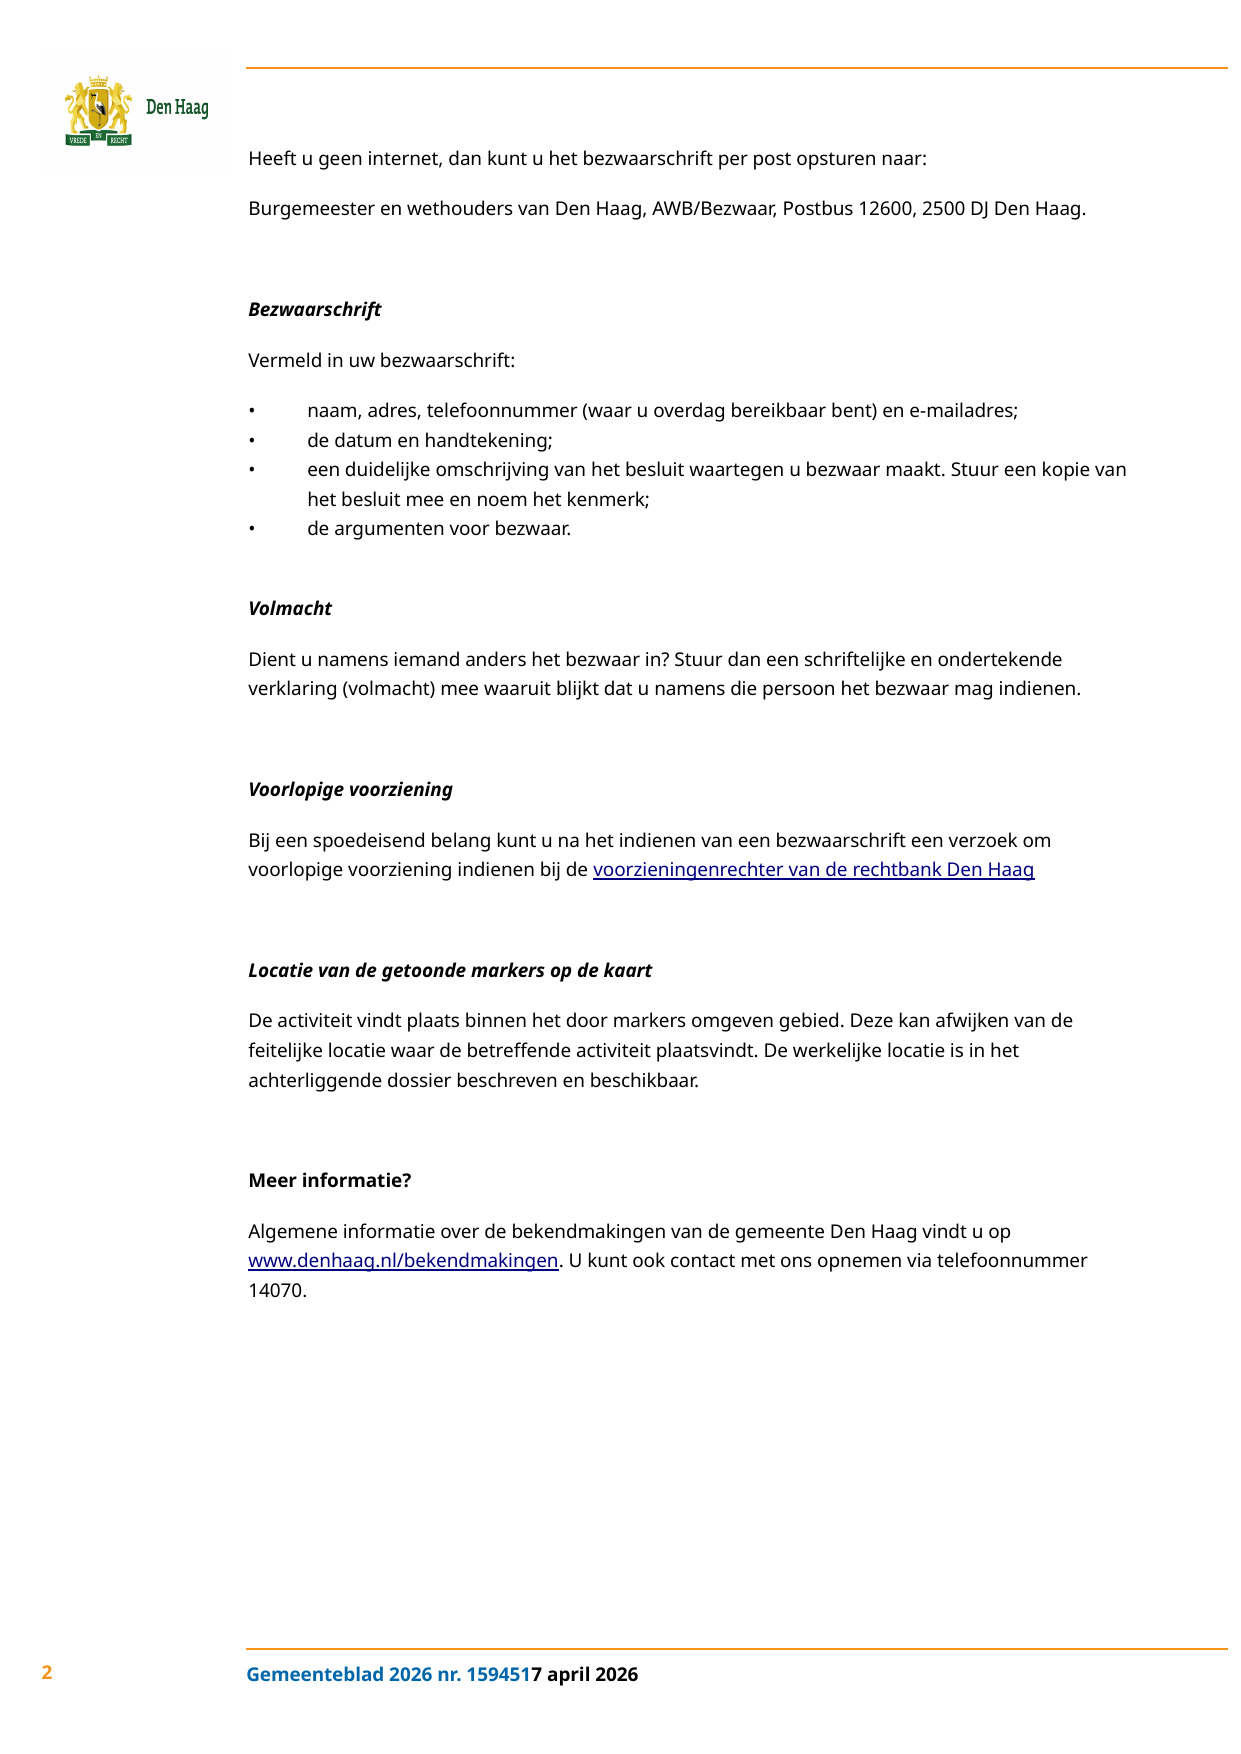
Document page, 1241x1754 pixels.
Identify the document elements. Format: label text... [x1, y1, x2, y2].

text Burgemeester en wethouders van Den Haag, AWB/Bezwaar, Postbus 12600, 2500 DJ Den Haag. [248, 196, 1152, 221]
text Algemene informatie over de bekendmakingen van de gemeente Den Haag vindt u op www.denhaag.nl/bekendmakingen. U kunt ook contact met ons opnemen via telefoonnummer 14070. [248, 1218, 1152, 1303]
text De activiteit vindt plaats binnen het door markers omgeven gebied. Deze kan afwijken van de feitelijke locatie waar de betreffende activiteit plaatsvindt. De werkelijke locatie is in het achterliggende dossier beschreven en beschikbaar. [248, 1008, 1152, 1093]
text Volmacht [248, 596, 1152, 621]
text Bezwaarschrift [248, 296, 1152, 322]
text Voorlopige voorziening [248, 776, 1152, 802]
text Meer informatie? [248, 1168, 1152, 1193]
text Dient u namens iemand anders het bezwaar in? Stuur dan een schriftelijke en ondertekende verklaring (volmacht) mee waaruit blijkt dat u namens die persoon het bezwaar mag indienen. [248, 646, 1152, 701]
text Vermeld in uw bezwaarschrift: [248, 347, 1152, 373]
list de datum en handtekening; [248, 427, 1152, 453]
text Heeft u geen internet, dan kunt u het bezwaarschrift per post opsturen naar: [248, 145, 1152, 171]
list de argumenten voor bezwaar. [248, 516, 1152, 541]
picture [41, 47, 231, 172]
text Locatie van de getoonde markers op de kaart [248, 957, 1152, 983]
text Bij een spoedeisend belang kunt u na het indienen van een bezwaarschrift een verzoek om voorlopige voorziening indienen bij de voorzieningenrechter van de rechtbank Den Haag [248, 827, 1152, 882]
list naam, adres, telefoonnummer (waar u overdag bereikbaar bent) en e-mailadres; [248, 397, 1152, 423]
list een duidelijke omschrijving van het besluit waartegen u bezwaar maakt. Stuur een kopie van het besluit mee en noem het kenmerk; [248, 456, 1152, 512]
